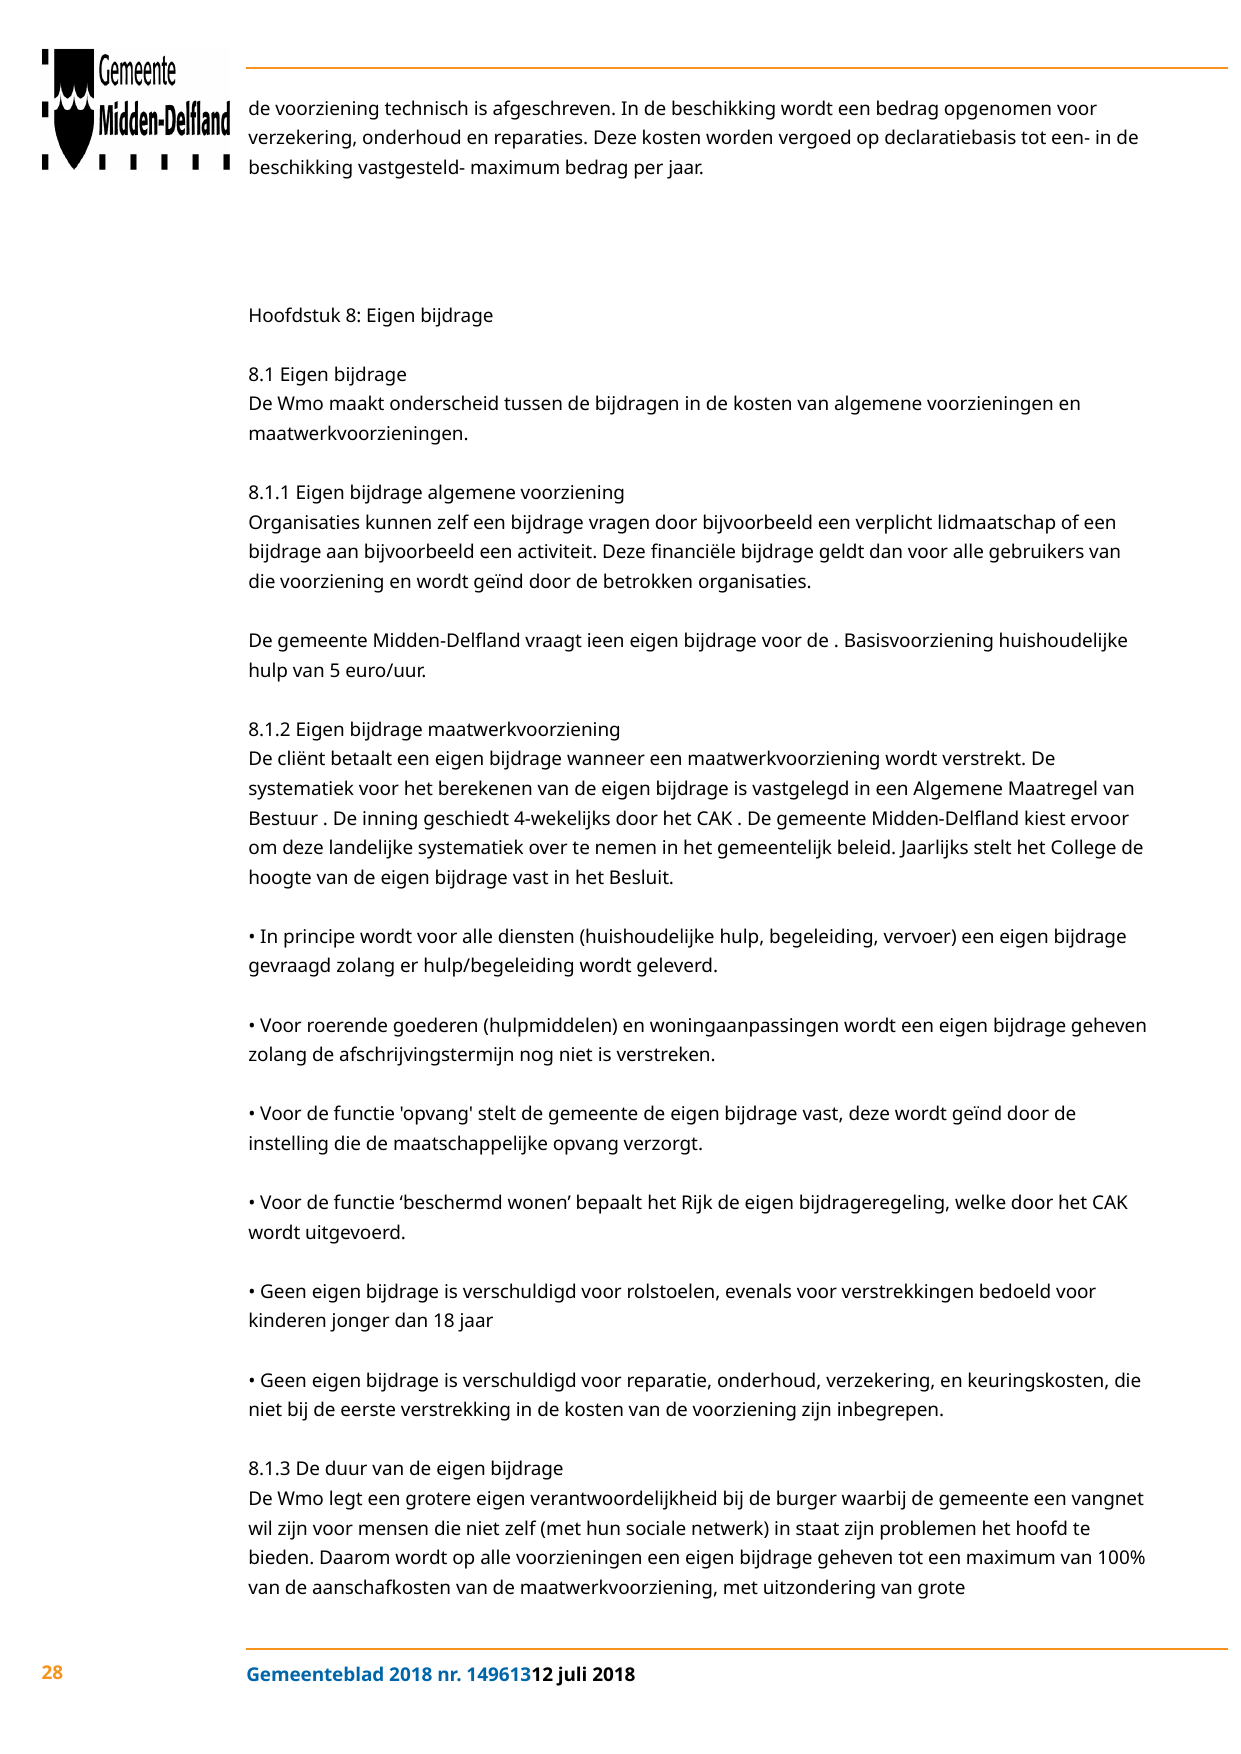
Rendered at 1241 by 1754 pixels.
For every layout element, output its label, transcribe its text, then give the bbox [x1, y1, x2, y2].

text • Voor de functie 'opvang' stelt de gemeente de eigen bijdrage vast, deze wordt geïnd door de instelling die de maatschappelijke opvang verzorgt. [248, 1101, 1152, 1156]
picture [41, 47, 231, 172]
text De Wmo maakt onderscheid tussen de bijdragen in de kosten van algemene voorzieningen en maatwerkvoorzieningen. [248, 391, 1152, 446]
text Hoofdstuk 8: Eigen bijdrage [248, 302, 1152, 328]
text • In principe wordt voor alle diensten (huishoudelijke hulp, begeleiding, vervoer) een eigen bijdrage gevraagd zolang er hulp/begeleiding wordt geleverd. [248, 923, 1152, 978]
text Organisaties kunnen zelf een bijdrage vragen door bijvoorbeeld een verplicht lidmaatschap of een bijdrage aan bijvoorbeeld een activiteit. Deze financiële bijdrage geldt dan voor alle gebruikers van die voorziening en wordt geïnd door de betrokken organisaties. [248, 509, 1152, 594]
text 8.1.2 Eigen bijdrage maatwerkvoorziening [248, 716, 1152, 742]
text • Geen eigen bijdrage is verschuldigd voor rolstoelen, evenals voor verstrekkingen bedoeld voor kinderen jonger dan 18 jaar [248, 1278, 1152, 1333]
text De cliënt betaalt een eigen bijdrage wanneer een maatwerkvoorziening wordt verstrekt. De systematiek voor het berekenen van de eigen bijdrage is vastgelegd in een Algemene Maatregel van Bestuur . De inning geschiedt 4-wekelijks door het CAK . De gemeente Midden-Delfland kiest ervoor om deze landelijke systematiek over te nemen in het gemeentelijk beleid. Jaarlijks stelt het College de hoogte van de eigen bijdrage vast in het Besluit. [248, 746, 1152, 890]
text 8.1.3 De duur van de eigen bijdrage [248, 1456, 1152, 1481]
text • Voor de functie ‘beschermd wonen’ bepaalt het Rijk de eigen bijdrageregeling, welke door het CAK wordt uitgevoerd. [248, 1189, 1152, 1245]
text • Voor roerende goederen (hulpmiddelen) en woningaanpassingen wordt een eigen bijdrage geheven zolang de afschrijvingstermijn nog niet is verstreken. [248, 1012, 1152, 1067]
text 8.1.1 Eigen bijdrage algemene voorziening [248, 479, 1152, 505]
text de voorziening technisch is afgeschreven. In de beschikking wordt een bedrag opgenomen voor verzekering, onderhoud en reparaties. Deze kosten worden vergoed op declaratiebasis tot een- in de beschikking vastgesteld- maximum bedrag per jaar. [248, 95, 1152, 180]
text • Geen eigen bijdrage is verschuldigd voor reparatie, onderhoud, verzekering, en keuringskosten, die niet bij de eerste verstrekking in de kosten van de voorziening zijn inbegrepen. [248, 1367, 1152, 1422]
text De gemeente Midden-Delfland vraagt ieen eigen bijdrage voor de . Basisvoorziening huishoudelijke hulp van 5 euro/uur. [248, 627, 1152, 683]
text 8.1 Eigen bijdrage [248, 361, 1152, 387]
text De Wmo legt een grotere eigen verantwoordelijkheid bij de burger waarbij de gemeente een vangnet wil zijn voor mensen die niet zelf (met hun sociale netwerk) in staat zijn problemen het hoofd te bieden. Daarom wordt op alle voorzieningen een eigen bijdrage geheven tot een maximum van 100% van de aanschafkosten van de maatwerkvoorziening, met uitzondering van grote [248, 1485, 1152, 1600]
